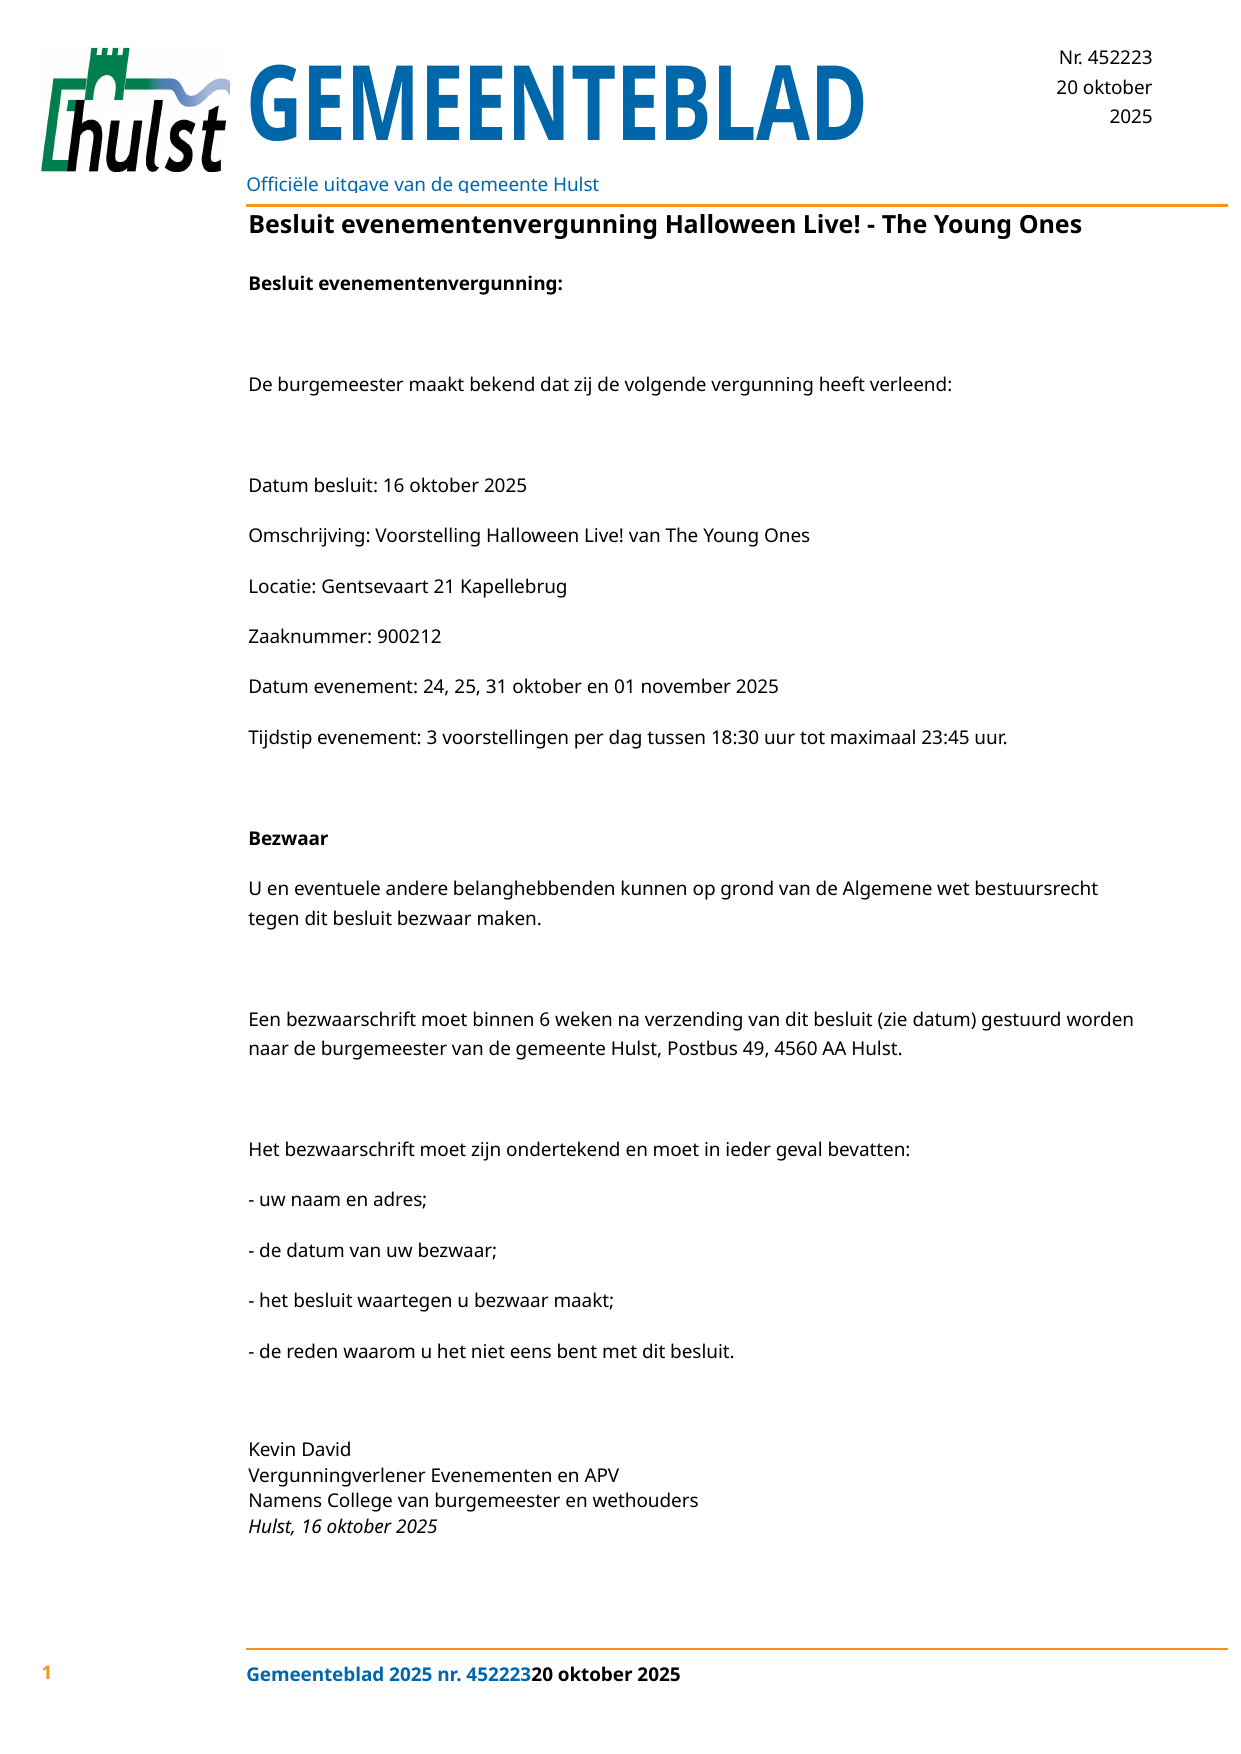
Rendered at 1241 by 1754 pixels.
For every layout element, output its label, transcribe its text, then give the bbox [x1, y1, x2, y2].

text Zaaknummer: 900212 [248, 623, 1152, 649]
text Bezwaar [248, 825, 1152, 851]
text U en eventuele andere belanghebbenden kunnen op grond van de Algemene wet bestuursrecht tegen dit besluit bezwaar maken. [248, 875, 1152, 931]
text Het bezwaarschrift moet zijn ondertekend en moet in ieder geval bevatten: [248, 1136, 1152, 1162]
text Namens College van burgemeester en wethouders [248, 1487, 1152, 1513]
text Besluit evenementenvergunning Halloween Live! - The Young Ones [248, 207, 1152, 241]
text - uw naam en adres; [248, 1187, 1152, 1212]
text De burgemeester maakt bekend dat zij de volgende vergunning heeft verleend: [248, 371, 1152, 397]
text - de datum van uw bezwaar; [248, 1237, 1152, 1263]
picture [41, 47, 231, 172]
text - het besluit waartegen u bezwaar maakt; [248, 1287, 1152, 1313]
text Tijdstip evenement: 3 voorstellingen per dag tussen 18:30 uur tot maximaal 23:45 uur. [248, 724, 1152, 750]
text Vergunningverlener Evenementen en APV [248, 1462, 1152, 1487]
text Datum evenement: 24, 25, 31 oktober en 01 november 2025 [248, 674, 1152, 699]
text Een bezwaarschrift moet binnen 6 weken na verzending van dit besluit (zie datum) gestuurd worden naar de burgemeester van de gemeente Hulst, Postbus 49, 4560 AA Hulst. [248, 1006, 1152, 1061]
text - de reden waarom u het niet eens bent met dit besluit. [248, 1338, 1152, 1363]
text Hulst, 16 oktober 2025 [248, 1513, 1152, 1539]
text Besluit evenementenvergunning: [248, 270, 1152, 296]
text Datum besluit: 16 oktober 2025 [248, 472, 1152, 498]
text Locatie: Gentsevaart 21 Kapellebrug [248, 573, 1152, 598]
text Kevin David [248, 1436, 1152, 1462]
text Omschrijving: Voorstelling Halloween Live! van The Young Ones [248, 522, 1152, 548]
